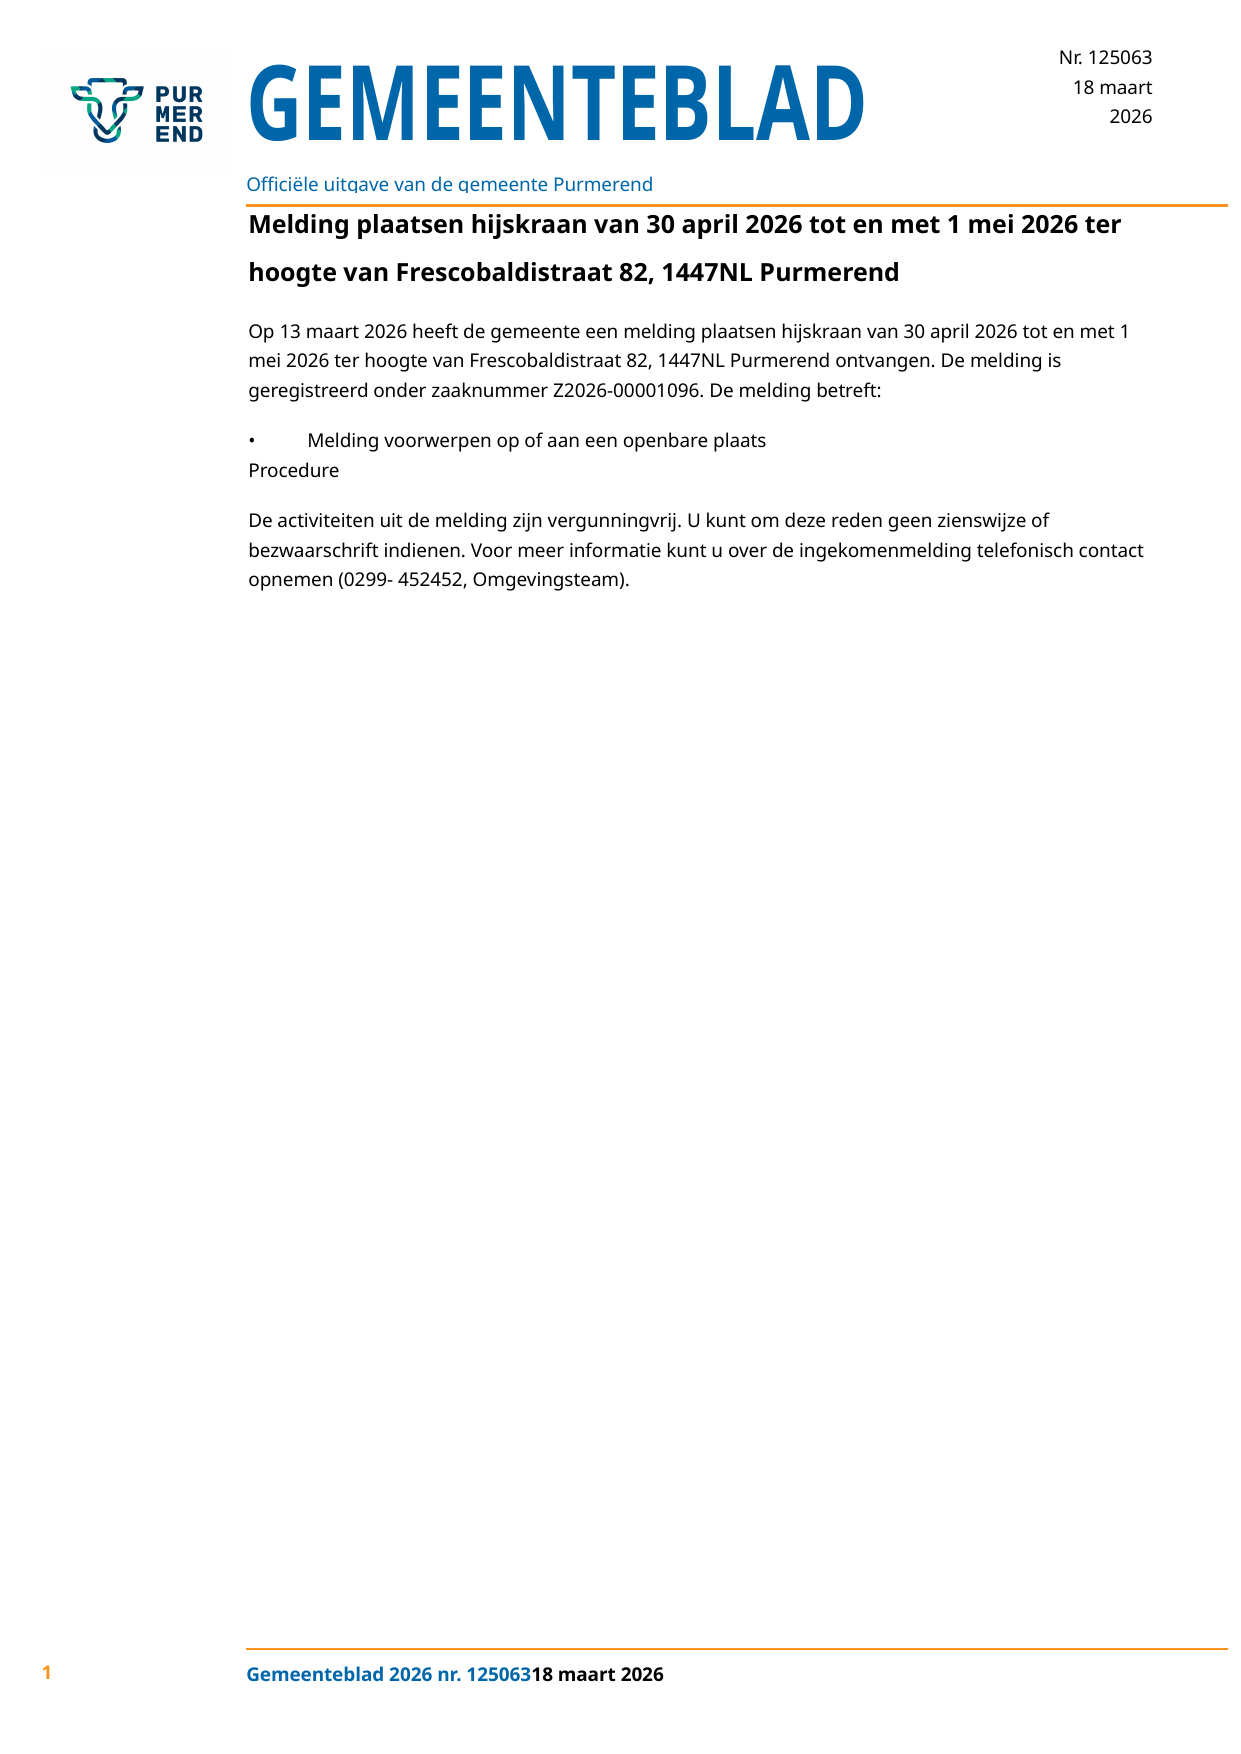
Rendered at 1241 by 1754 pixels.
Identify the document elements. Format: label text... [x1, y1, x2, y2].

text Procedure [248, 457, 1152, 483]
list Melding voorwerpen op of aan een openbare plaats [248, 427, 1152, 453]
text De activiteiten uit de melding zijn vergunningvrij. U kunt om deze reden geen zienswijze of bezwaarschrift indienen. Voor meer informatie kunt u over de ingekomenmelding telefonisch contact opnemen (0299- 452452, Omgevingsteam). [248, 507, 1152, 592]
text Op 13 maart 2026 heeft de gemeente een melding plaatsen hijskraan van 30 april 2026 tot en met 1 mei 2026 ter hoogte van Frescobaldistraat 82, 1447NL Purmerend ontvangen. De melding is geregistreerd onder zaaknummer Z2026-00001096. De melding betreft: [248, 318, 1152, 403]
text Melding plaatsen hijskraan van 30 april 2026 tot en met 1 mei 2026 ter hoogte van Frescobaldistraat 82, 1447NL Purmerend [248, 207, 1152, 288]
picture [41, 47, 231, 172]
